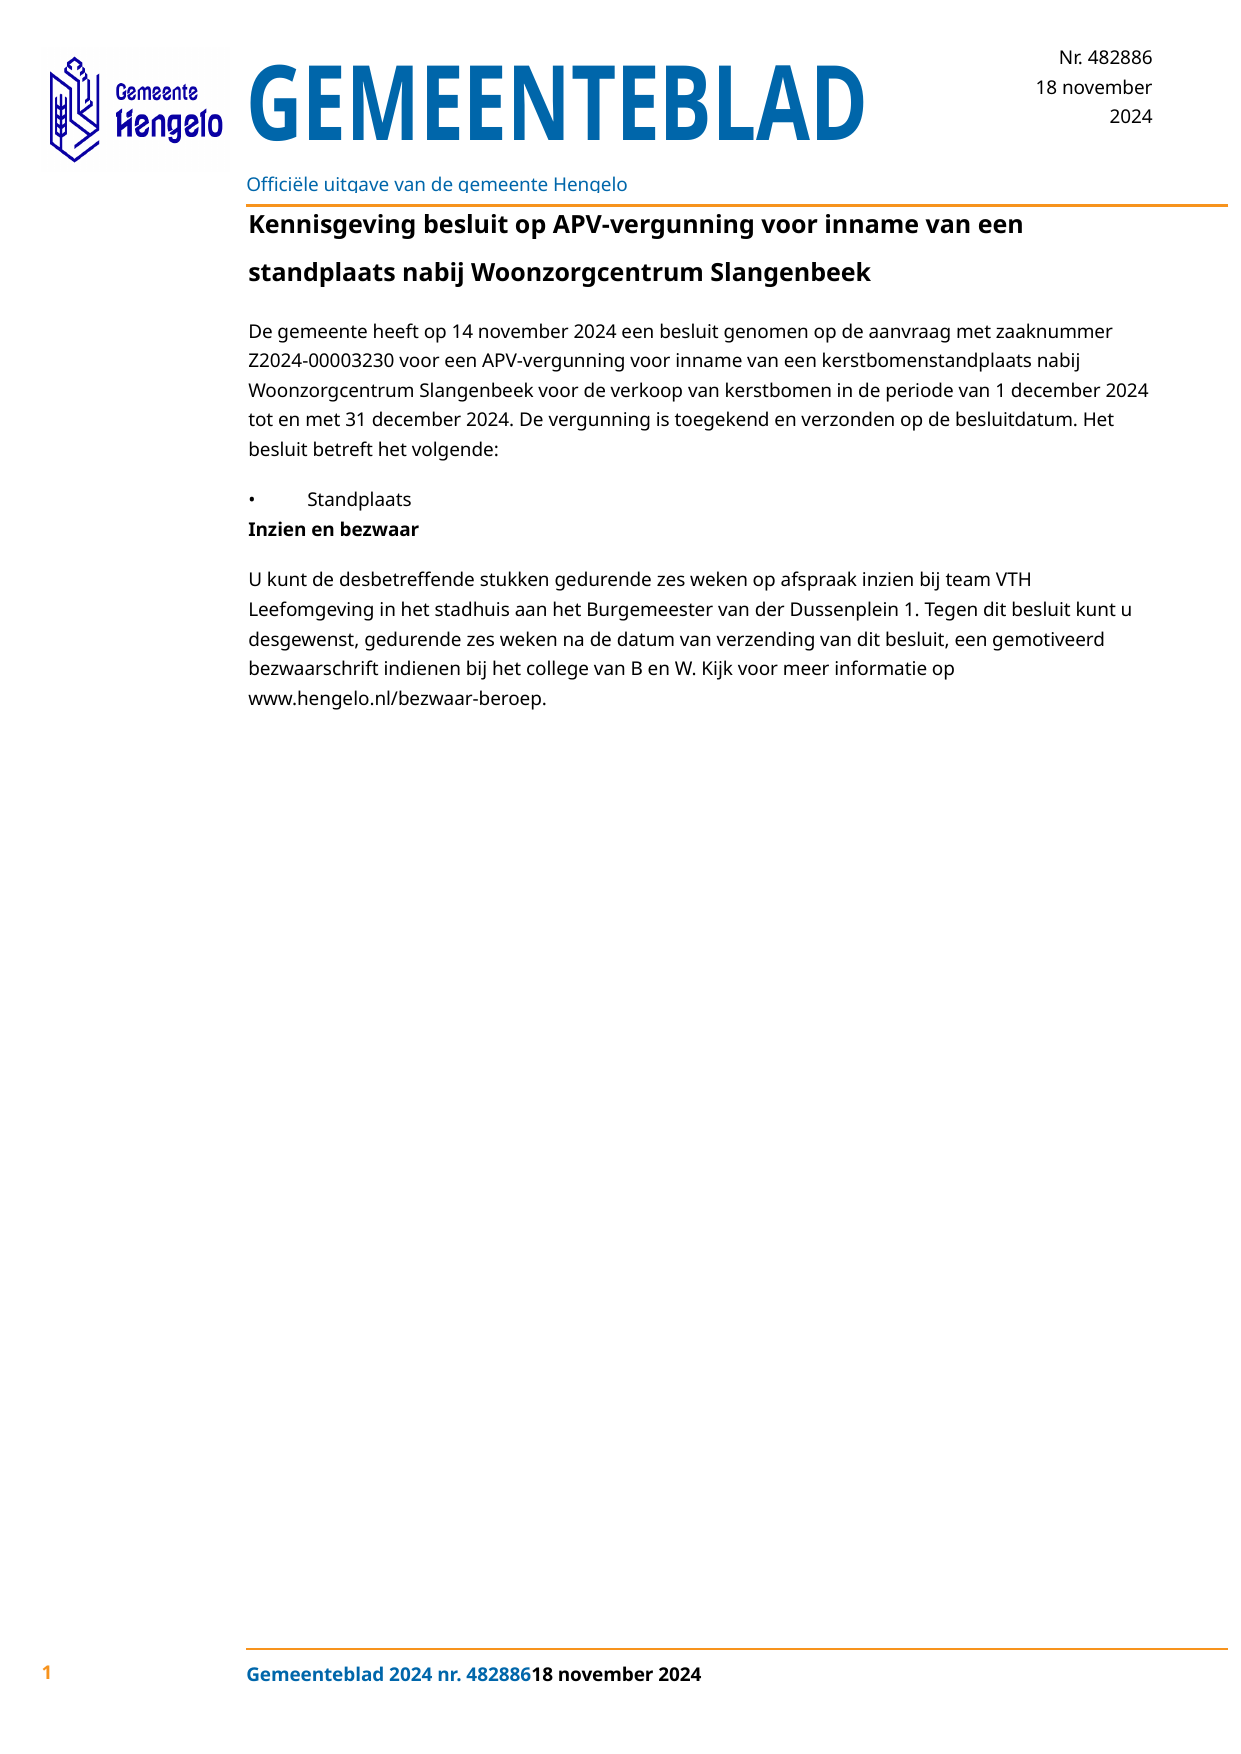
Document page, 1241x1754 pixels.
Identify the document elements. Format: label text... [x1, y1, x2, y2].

text Inzien en bezwaar [248, 516, 1152, 542]
text De gemeente heeft op 14 november 2024 een besluit genomen op de aanvraag met zaaknummer Z2024-00003230 voor een APV-vergunning voor inname van een kerstbomenstandplaats nabij Woonzorgcentrum Slangenbeek voor de verkoop van kerstbomen in de periode van 1 december 2024 tot en met 31 december 2024. De vergunning is toegekend en verzonden op de besluitdatum. Het besluit betreft het volgende: [248, 318, 1152, 462]
list Standplaats [248, 487, 1152, 512]
text U kunt de desbetreffende stukken gedurende zes weken op afspraak inzien bij team VTH Leefomgeving in het stadhuis aan het Burgemeester van der Dussenplein 1. Tegen dit besluit kunt u desgewenst, gedurende zes weken na de datum van verzending van dit besluit, een gemotiveerd bezwaarschrift indienen bij het college van B en W. Kijk voor meer informatie op www.hengelo.nl/bezwaar-beroep. [248, 567, 1152, 711]
picture [41, 47, 231, 172]
text Kennisgeving besluit op APV-vergunning voor inname van een standplaats nabij Woonzorgcentrum Slangenbeek [248, 207, 1152, 288]
